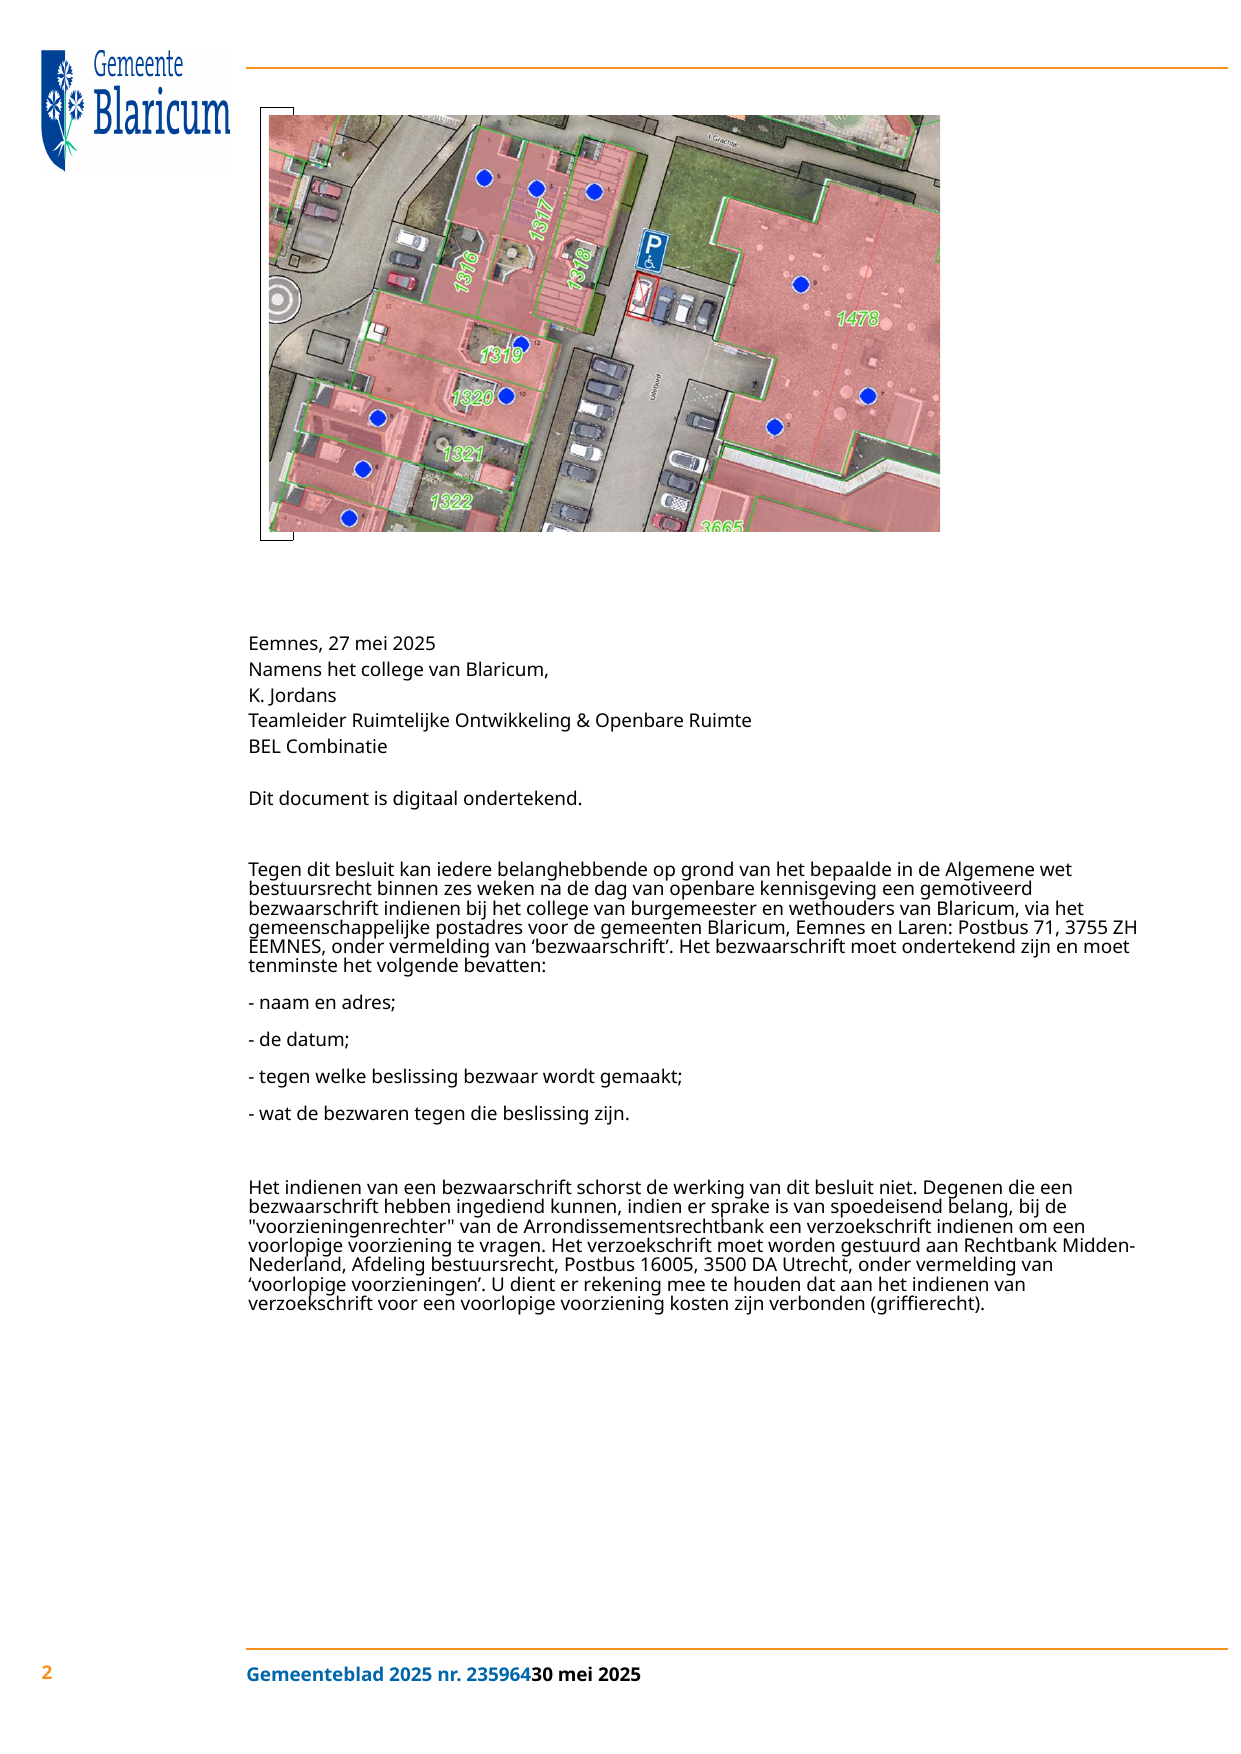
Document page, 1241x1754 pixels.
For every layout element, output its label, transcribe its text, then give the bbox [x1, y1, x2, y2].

text BEL Combinatie [248, 733, 1152, 759]
text K. Jordans [248, 682, 1152, 707]
text - wat de bezwaren tegen die beslissing zijn. [248, 1105, 1152, 1124]
text Teamleider Ruimtelijke Ontwikkeling & Openbare Ruimte [248, 707, 1152, 733]
text - de datum; [248, 1031, 1152, 1051]
picture [41, 47, 231, 172]
text - naam en adres; [248, 994, 1152, 1014]
text Tegen dit besluit kan iedere belanghebbende op grond van het bepaalde in de Algemene wet bestuursrecht binnen zes weken na de dag van openbare kennisgeving een gemotiveerd bezwaarschrift indienen bij het college van burgemeester en wethouders van Blaricum, via het gemeenschappelijke postadres voor de gemeenten Blaricum, Eemnes en Laren: Postbus 71, 3755 ZH EEMNES, onder vermelding van ‘bezwaarschrift’. Het bezwaarschrift moet ondertekend zijn en moet tenminste het volgende bevatten: [248, 861, 1152, 977]
text Namens het college van Blaricum, [248, 656, 1152, 682]
text - tegen welke beslissing bezwaar wordt gemaakt; [248, 1068, 1152, 1088]
text Dit document is digitaal ondertekend. [248, 785, 1152, 810]
text Eemnes, 27 mei 2025 [248, 630, 1152, 656]
text Het indienen van een bezwaarschrift schorst de werking van dit besluit niet. Degenen die een bezwaarschrift hebben ingediend kunnen, indien er sprake is van spoedeisend belang, bij de "voorzieningenrechter" van de Arrondissementsrechtbank een verzoekschrift indienen om een voorlopige voorziening te vragen. Het verzoekschrift moet worden gestuurd aan Rechtbank Midden-Nederland, Afdeling bestuursrecht, Postbus 16005, 3500 DA Utrecht, onder vermelding van ‘voorlopige voorzieningen’. U dient er rekening mee te houden dat aan het indienen van verzoekschrift voor een voorlopige voorziening kosten zijn verbonden (griffierecht). [248, 1179, 1152, 1314]
picture [268, 115, 941, 532]
